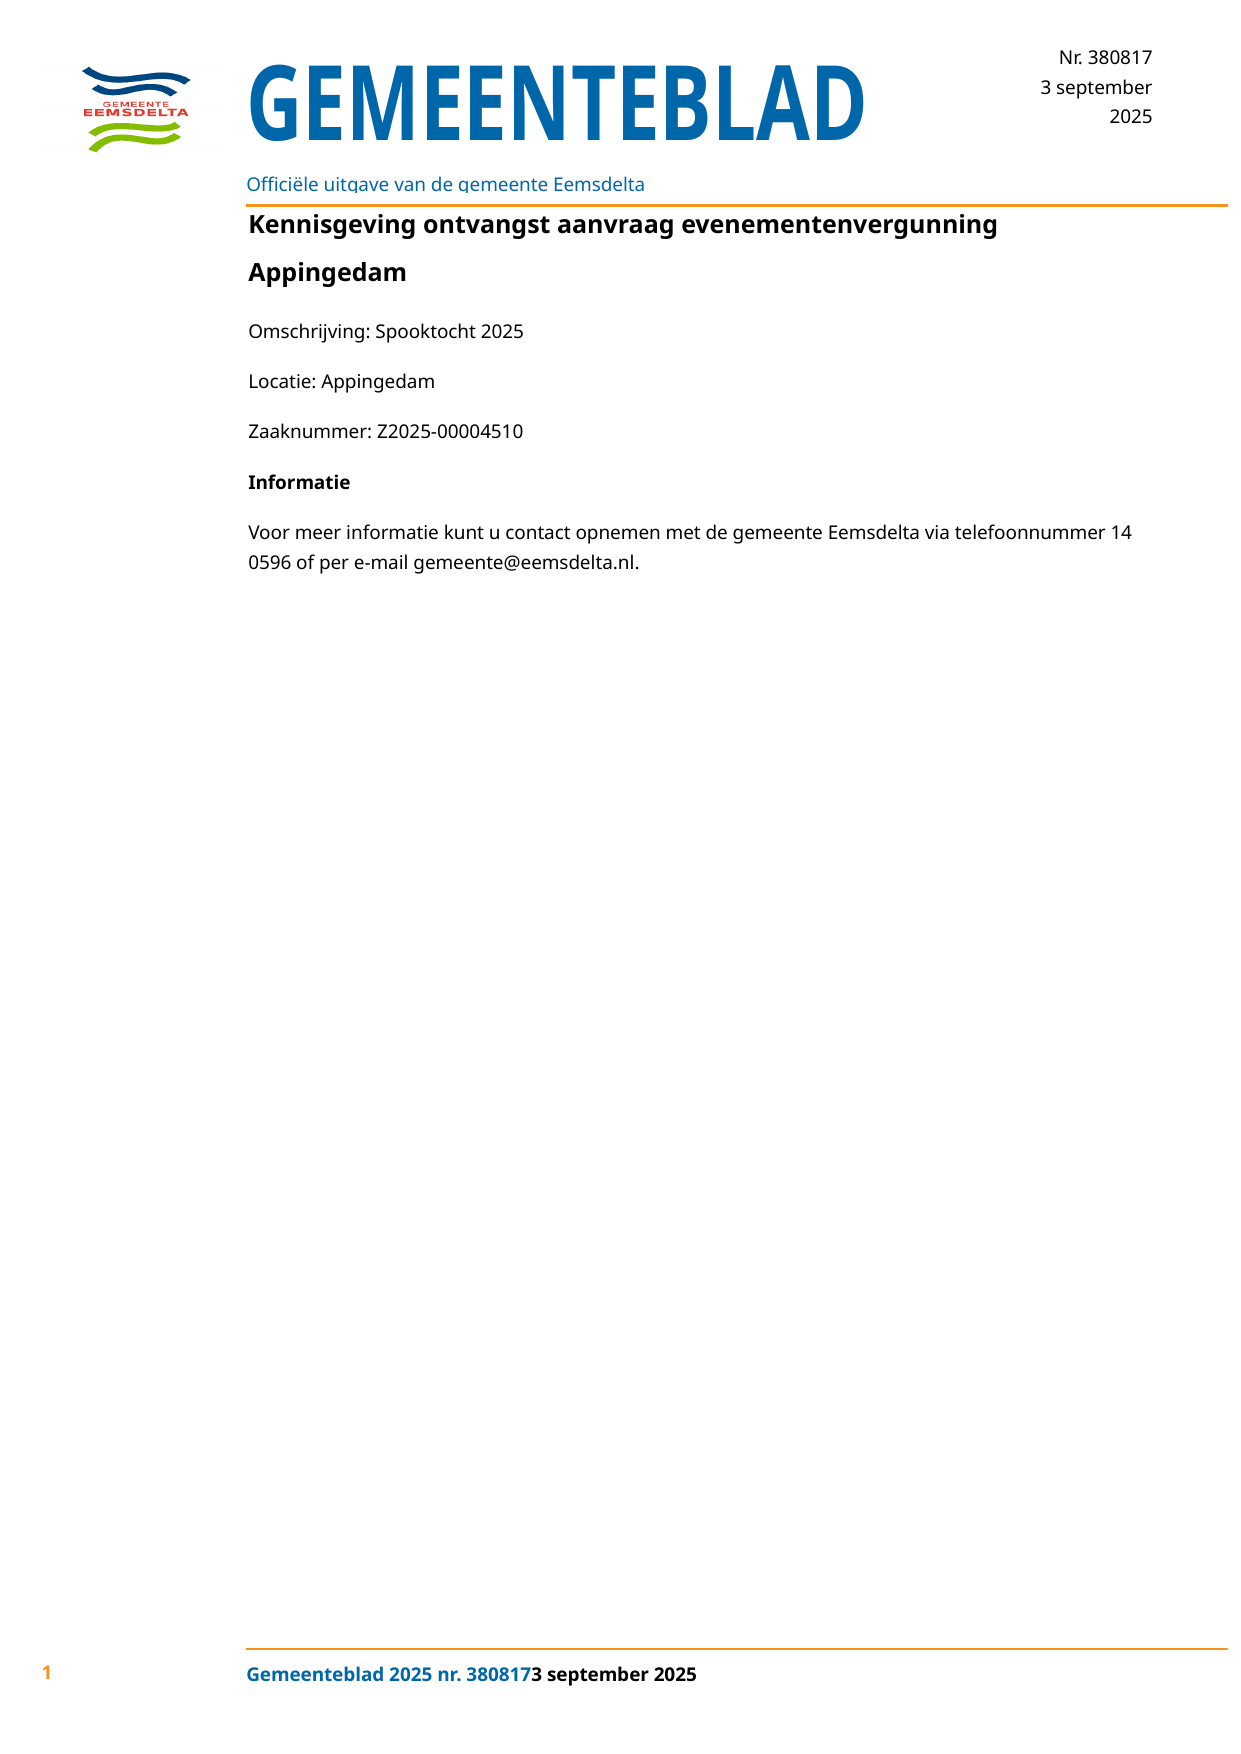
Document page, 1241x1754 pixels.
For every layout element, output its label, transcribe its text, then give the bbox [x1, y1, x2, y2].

text Voor meer informatie kunt u contact opnemen met de gemeente Eemsdelta via telefoonnummer 14 0596 of per e-mail gemeente@eemsdelta.nl. [248, 519, 1152, 575]
text Omschrijving: Spooktocht 2025 [248, 318, 1152, 344]
text Locatie: Appingedam [248, 368, 1152, 394]
text Kennisgeving ontvangst aanvraag evenementenvergunning Appingedam [248, 207, 1152, 288]
text Zaaknummer: Z2025-00004510 [248, 419, 1152, 444]
picture [41, 47, 231, 172]
text Informatie [248, 469, 1152, 495]
